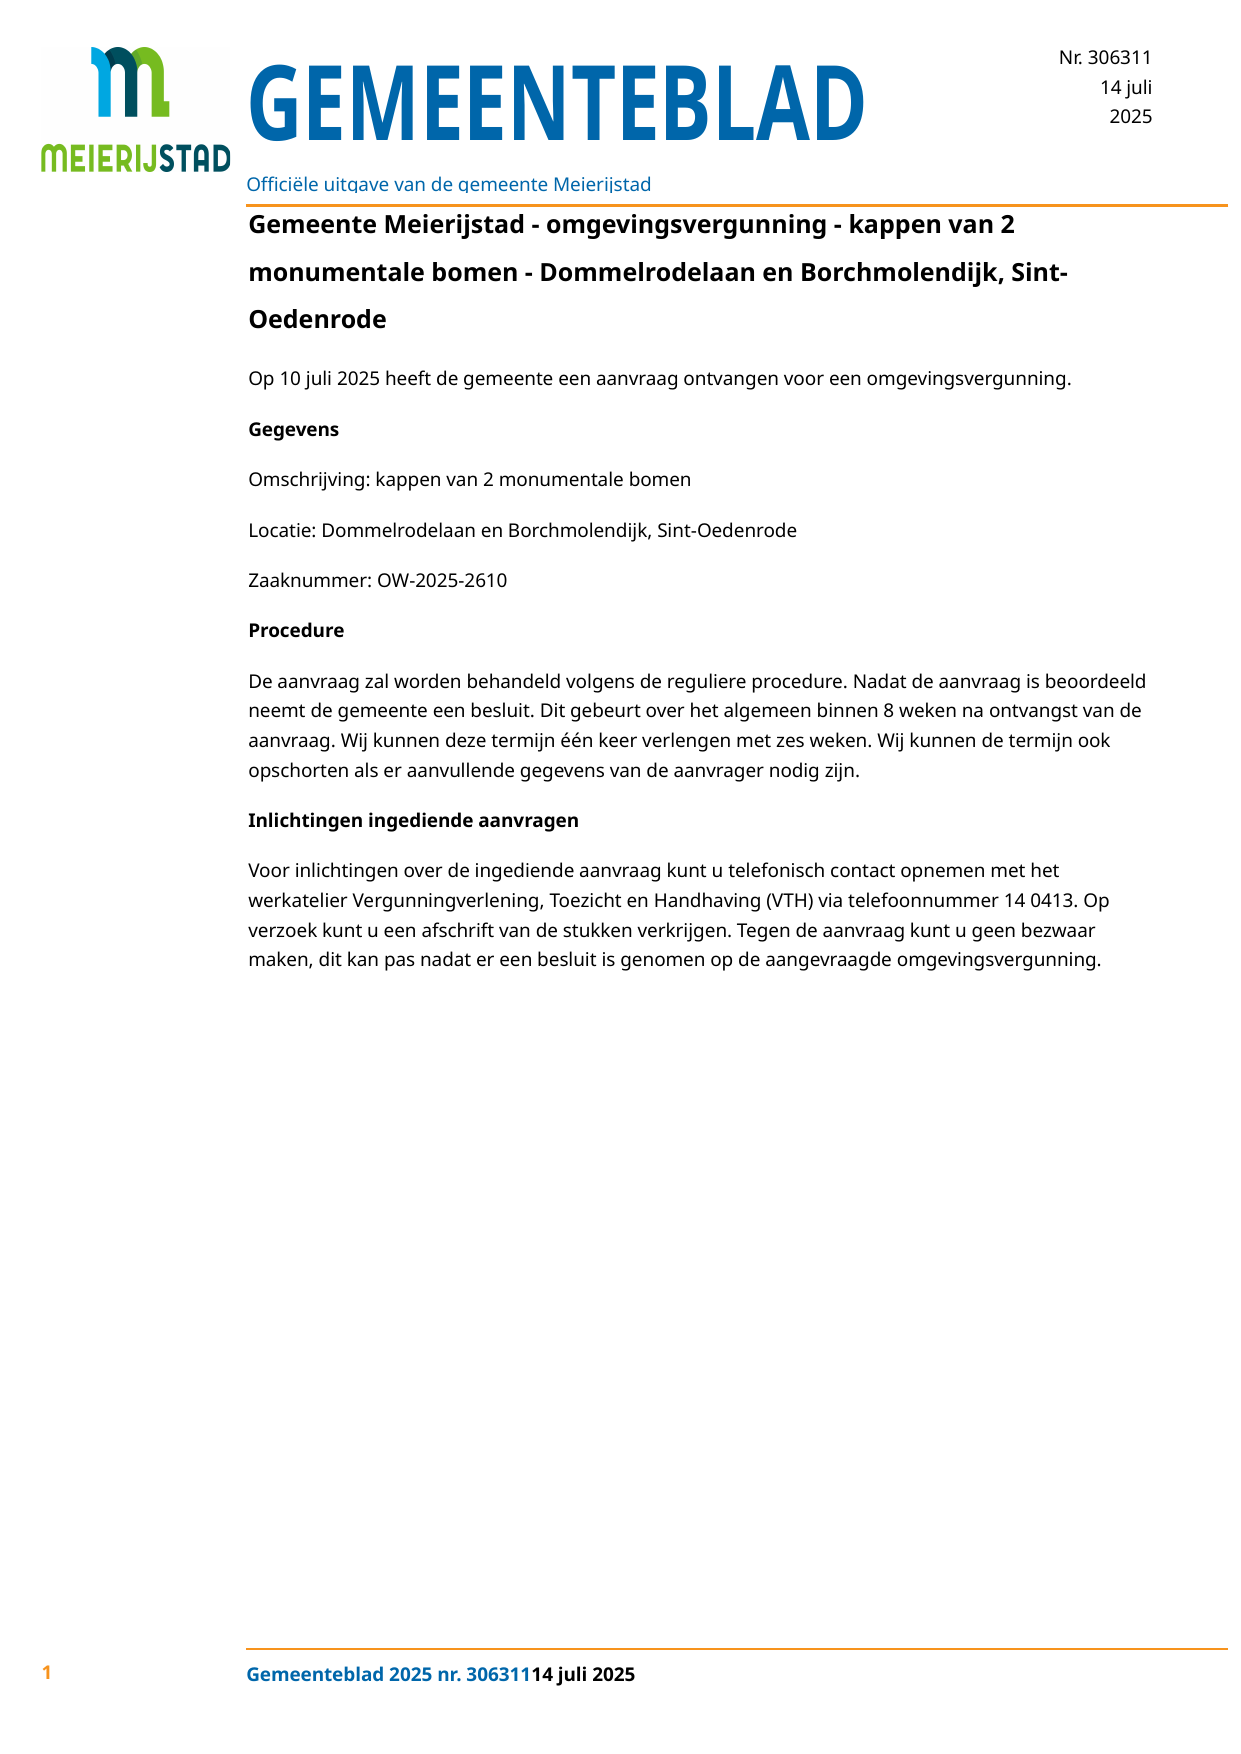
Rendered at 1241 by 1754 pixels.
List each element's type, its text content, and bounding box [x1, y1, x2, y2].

text Zaaknummer: OW-2025-2610 [248, 567, 1152, 593]
text De aanvraag zal worden behandeld volgens de reguliere procedure. Nadat de aanvraag is beoordeeld neemt de gemeente een besluit. Dit gebeurt over het algemeen binnen 8 weken na ontvangst van de aanvraag. Wij kunnen deze termijn één keer verlengen met zes weken. Wij kunnen de termijn ook opschorten als er aanvullende gegevens van de aanvrager nodig zijn. [248, 668, 1152, 782]
text Inlichtingen ingediende aanvragen [248, 807, 1152, 833]
text Voor inlichtingen over de ingediende aanvraag kunt u telefonisch contact opnemen met het werkatelier Vergunningverlening, Toezicht en Handhaving (VTH) via telefoonnummer 14 0413. Op verzoek kunt u een afschrift van de stukken verkrijgen. Tegen de aanvraag kunt u geen bezwaar maken, dit kan pas nadat er een besluit is genomen op de aangevraagde omgevingsvergunning. [248, 858, 1152, 972]
text Op 10 juli 2025 heeft de gemeente een aanvraag ontvangen voor een omgevingsvergunning. [248, 366, 1152, 391]
text Gegevens [248, 416, 1152, 442]
text Locatie: Dommelrodelaan en Borchmolendijk, Sint-Oedenrode [248, 517, 1152, 542]
text Gemeente Meierijstad - omgevingsvergunning - kappen van 2 monumentale bomen - Dommelrodelaan en Borchmolendijk, Sint-Oedenrode [248, 207, 1152, 336]
text Procedure [248, 618, 1152, 643]
picture [41, 47, 231, 172]
text Omschrijving: kappen van 2 monumentale bomen [248, 466, 1152, 492]
